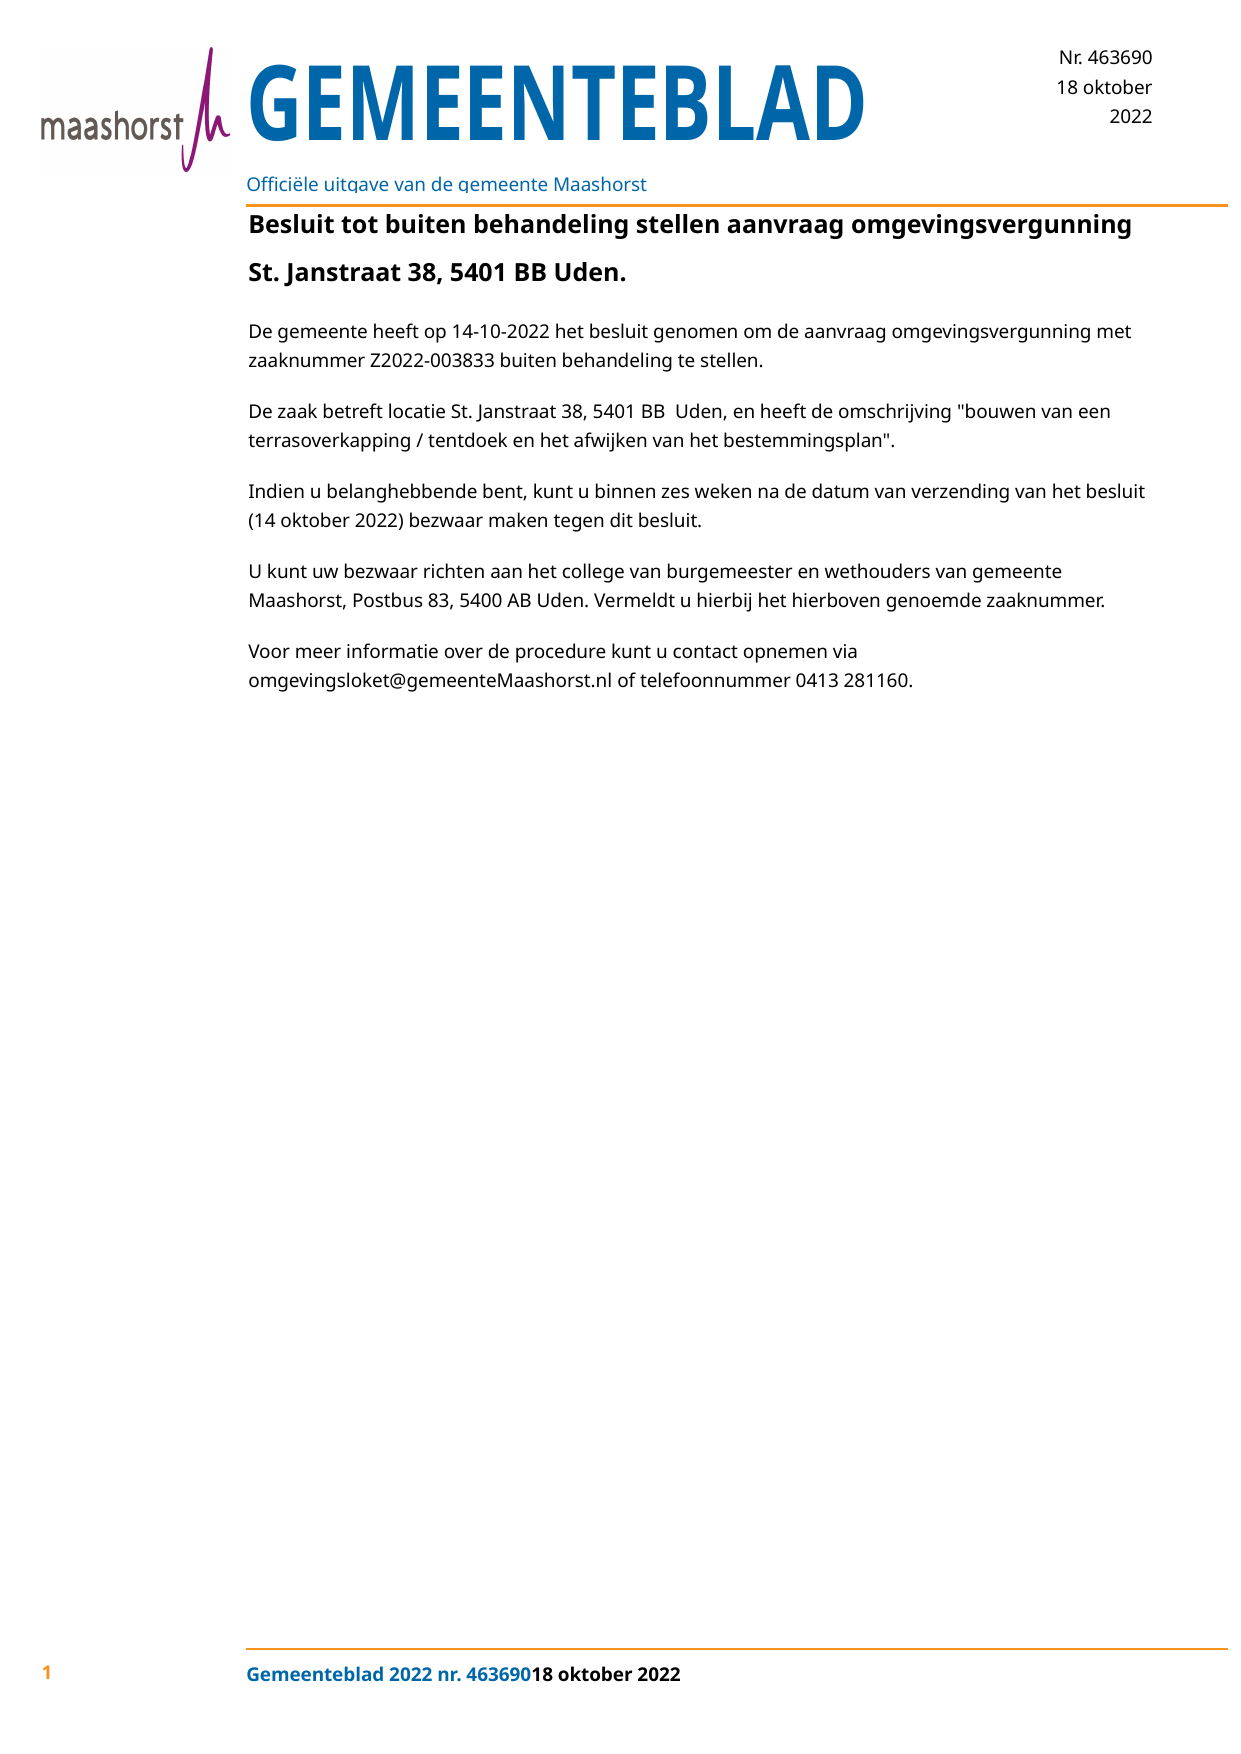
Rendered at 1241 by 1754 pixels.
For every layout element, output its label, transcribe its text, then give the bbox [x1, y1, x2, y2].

picture [41, 47, 231, 172]
text Voor meer informatie over de procedure kunt u contact opnemen via omgevingsloket@gemeenteMaashorst.nl of telefoonnummer 0413 281160. [248, 638, 1152, 693]
text De gemeente heeft op 14-10-2022 het besluit genomen om de aanvraag omgevingsvergunning met zaaknummer Z2022-003833 buiten behandeling te stellen. [248, 318, 1152, 373]
text U kunt uw bezwaar richten aan het college van burgemeester en wethouders van gemeente Maashorst, Postbus 83, 5400 AB Uden. Vermeldt u hierbij het hierboven genoemde zaaknummer. [248, 558, 1152, 613]
text De zaak betreft locatie St. Janstraat 38, 5401 BB Uden, en heeft de omschrijving "bouwen van een terrasoverkapping / tentdoek en het afwijken van het bestemmingsplan". [248, 398, 1152, 453]
text Indien u belanghebbende bent, kunt u binnen zes weken na de datum van verzending van het besluit (14 oktober 2022) bezwaar maken tegen dit besluit. [248, 478, 1152, 533]
text Besluit tot buiten behandeling stellen aanvraag omgevingsvergunning St. Janstraat 38, 5401 BB Uden. [248, 207, 1152, 288]
